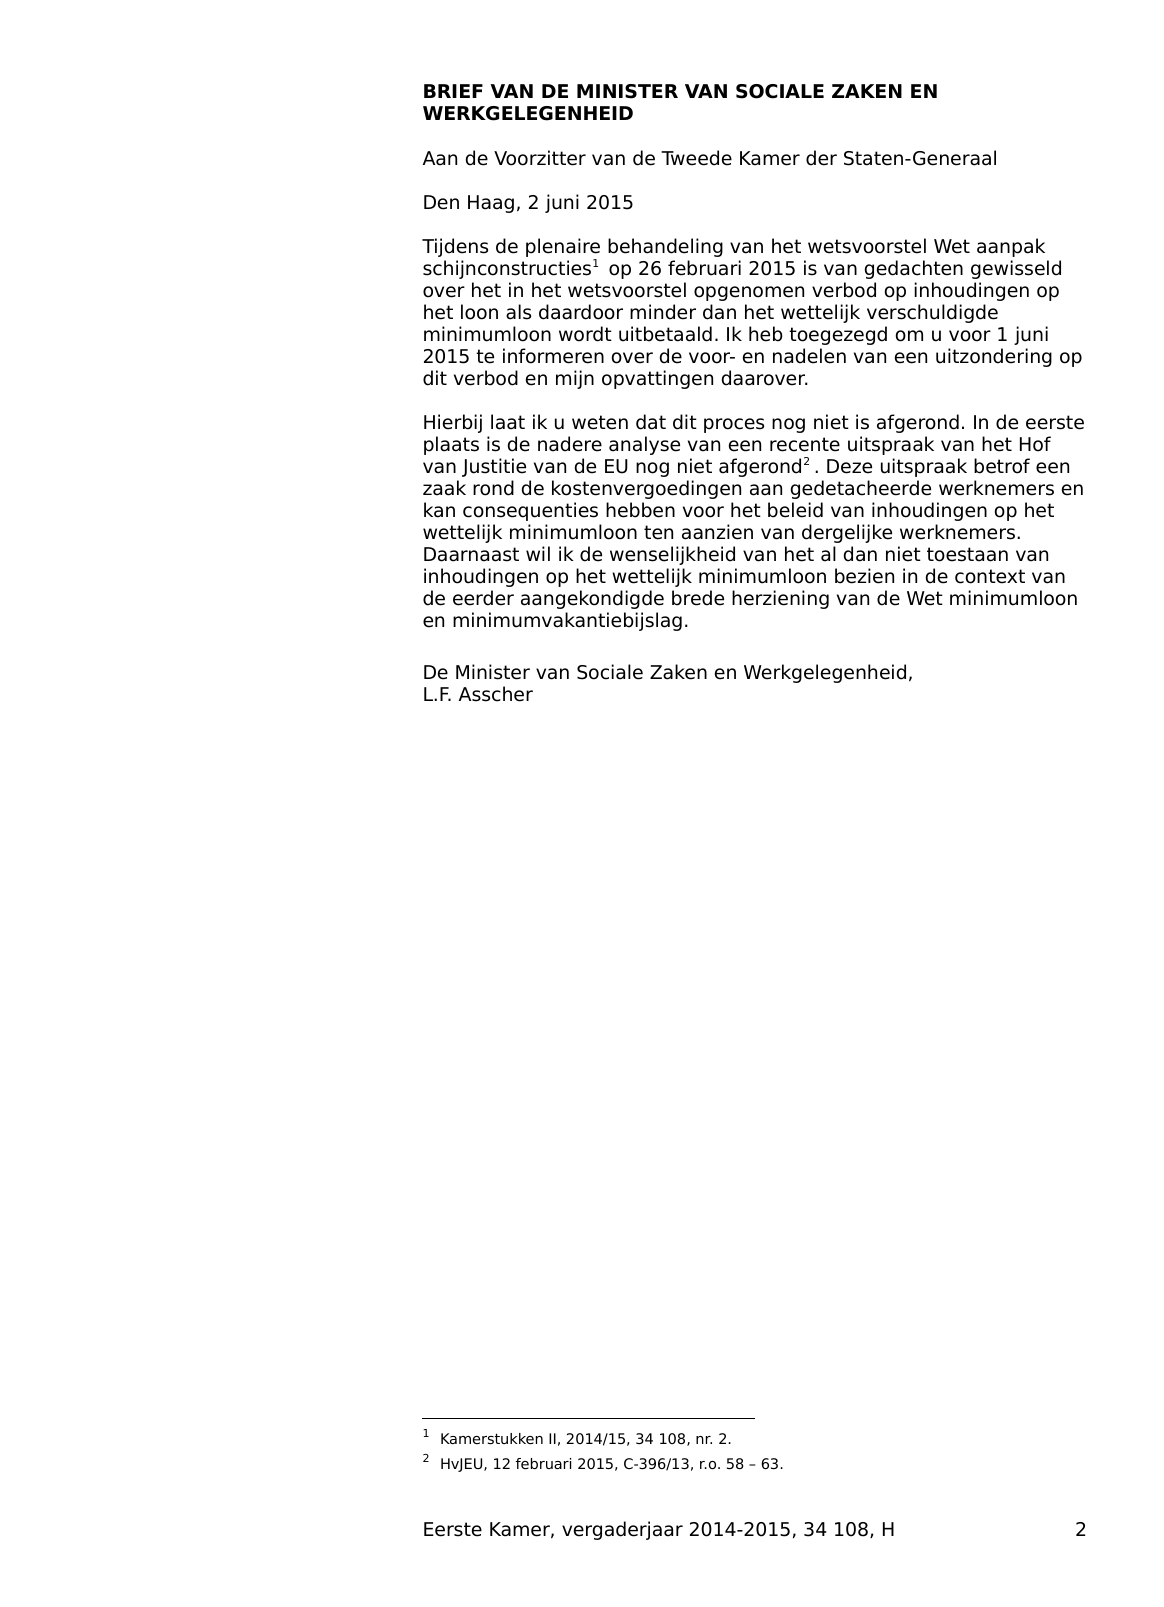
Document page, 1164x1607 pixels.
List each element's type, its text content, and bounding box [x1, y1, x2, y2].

text Tijdens de plenaire behandeling van het wetsvoorstel Wet aanpak schijnconstructies op 26 februari 2015 is van gedachten gewisseld over het in het wetsvoorstel opgenomen verbod op inhoudingen op het loon als daardoor minder dan het wettelijk verschuldigde minimumloon wordt uitbetaald. Ik heb toegezegd om u voor 1 juni 2015 te informeren over de voor- en nadelen van een uitzondering op dit verbod en mijn opvattingen daarover. [422, 236, 1087, 389]
text Kamerstukken II, 2014/15, 34 108, nr. 2. [422, 1427, 1087, 1449]
subtitle BRIEF VAN DE MINISTER VAN SOCIALE ZAKEN EN WERKGELEGENHEID [422, 81, 1087, 125]
text Den Haag, 2 juni 2015 [422, 192, 1087, 213]
text HvJEU, 12 februari 2015, C-396/13, r.o. 58 – 63. [422, 1452, 1087, 1474]
text De Minister van Sociale Zaken en Werkgelegenheid, L.F. Asscher [422, 662, 1087, 706]
text Hierbij laat ik u weten dat dit proces nog niet is afgerond. In de eerste plaats is de nadere analyse van een recente uitspraak van het Hof van Justitie van de EU nog niet afgerond. Deze uitspraak betrof een zaak rond de kostenvergoedingen aan gedetacheerde werknemers en kan consequenties hebben voor het beleid van inhoudingen op het wettelijk minimumloon ten aanzien van dergelijke werknemers. Daarnaast wil ik de wenselijkheid van het al dan niet toestaan van inhoudingen op het wettelijk minimumloon bezien in de context van de eerder aangekondigde brede herziening van de Wet minimumloon en minimumvakantiebijslag. [422, 412, 1087, 632]
text Aan de Voorzitter van de Tweede Kamer der Staten-Generaal [422, 147, 1087, 169]
